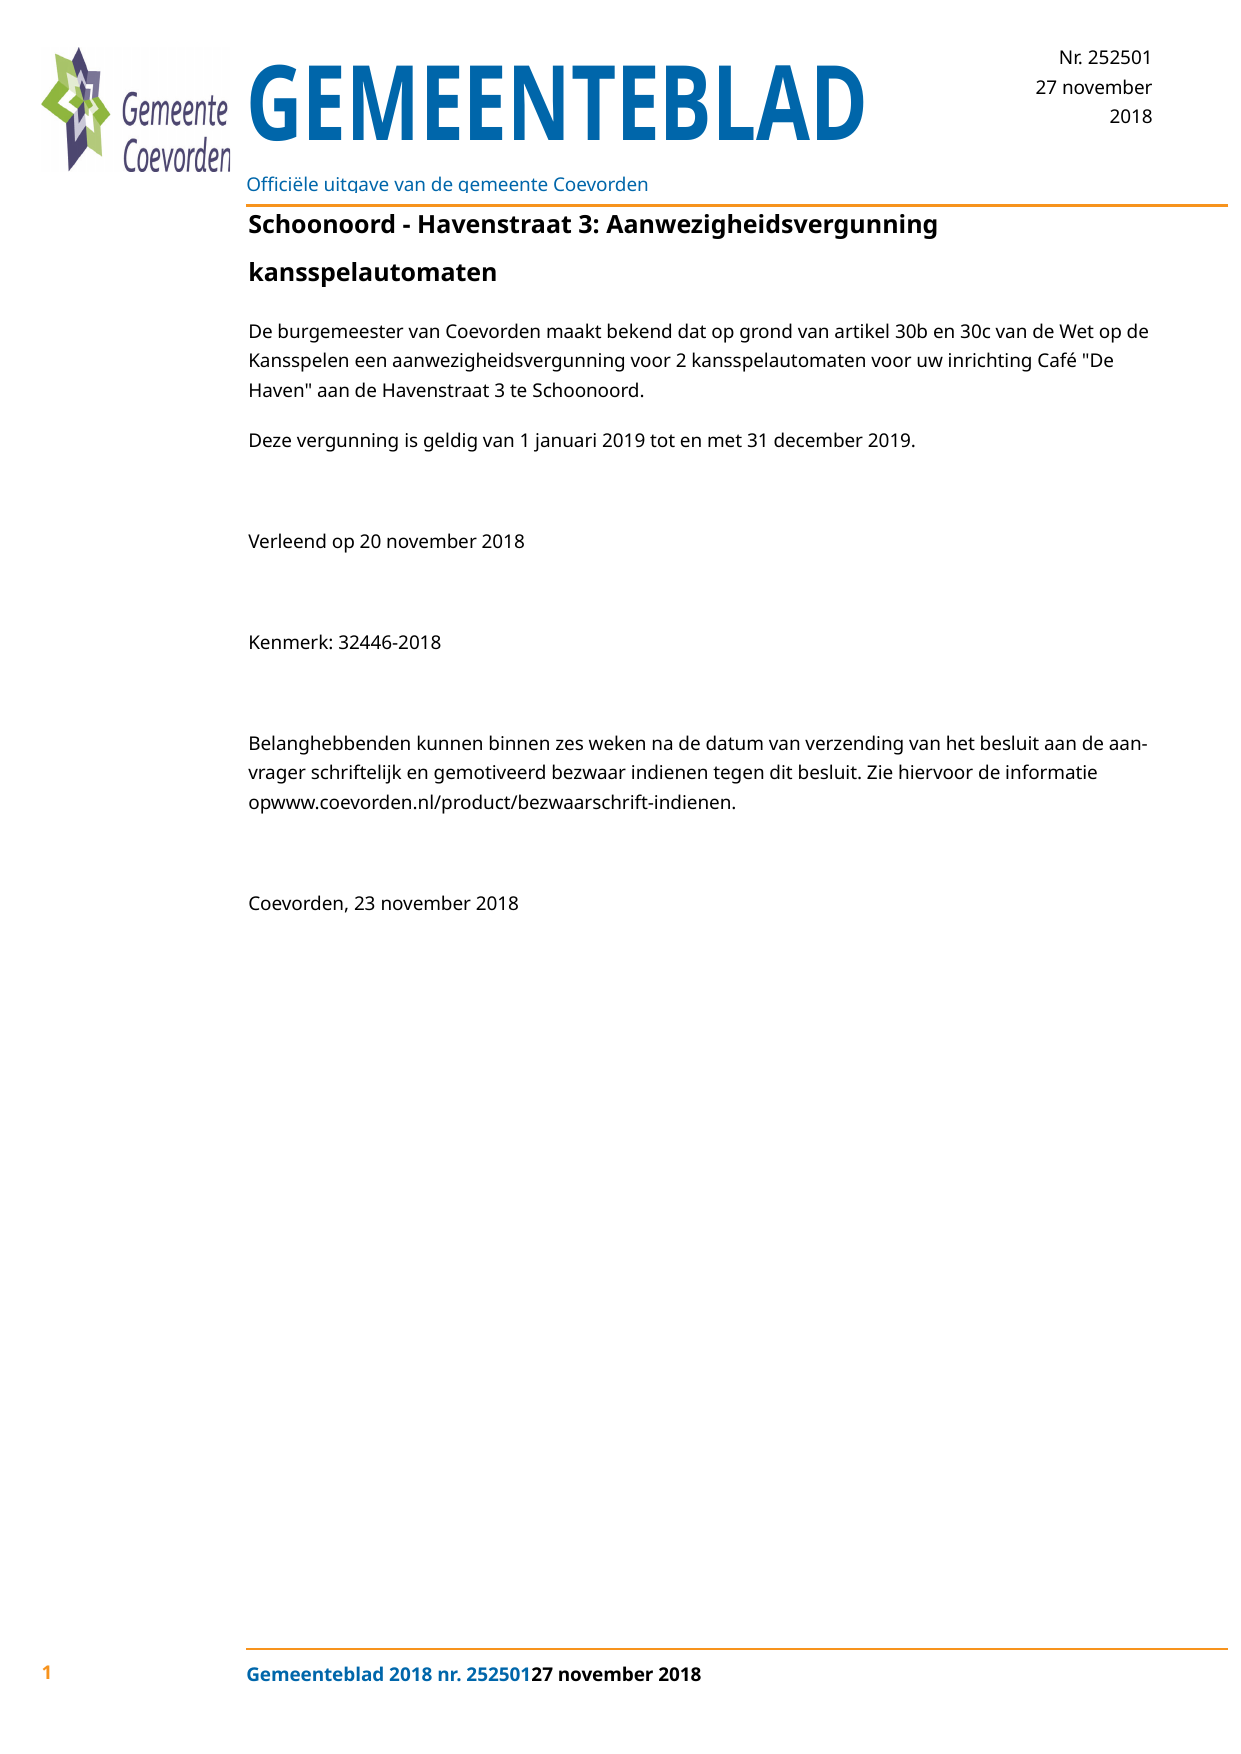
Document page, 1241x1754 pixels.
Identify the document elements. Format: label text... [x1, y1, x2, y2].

text Schoonoord - Havenstraat 3: Aanwezigheidsvergunning kansspelautomaten [248, 207, 1152, 288]
text Belanghebbenden kunnen binnen zes weken na de datum van verzending van het besluit aan de aan-vrager schriftelijk en gemotiveerd bezwaar indienen tegen dit besluit. Zie hiervoor de informatie opwww.coevorden.nl/product/bezwaarschrift-indienen. [248, 730, 1152, 815]
text Kenmerk: 32446-2018 [248, 629, 1152, 655]
picture [41, 47, 231, 172]
text Verleend op 20 november 2018 [248, 528, 1152, 554]
text Coevorden, 23 november 2018 [248, 890, 1152, 916]
text De burgemeester van Coevorden maakt bekend dat op grond van artikel 30b en 30c van de Wet op de Kansspelen een aanwezigheidsvergunning voor 2 kansspelautomaten voor uw inrichting Café "De Haven" aan de Havenstraat 3 te Schoonoord. [248, 318, 1152, 403]
text Deze vergunning is geldig van 1 januari 2019 tot en met 31 december 2019. [248, 427, 1152, 453]
